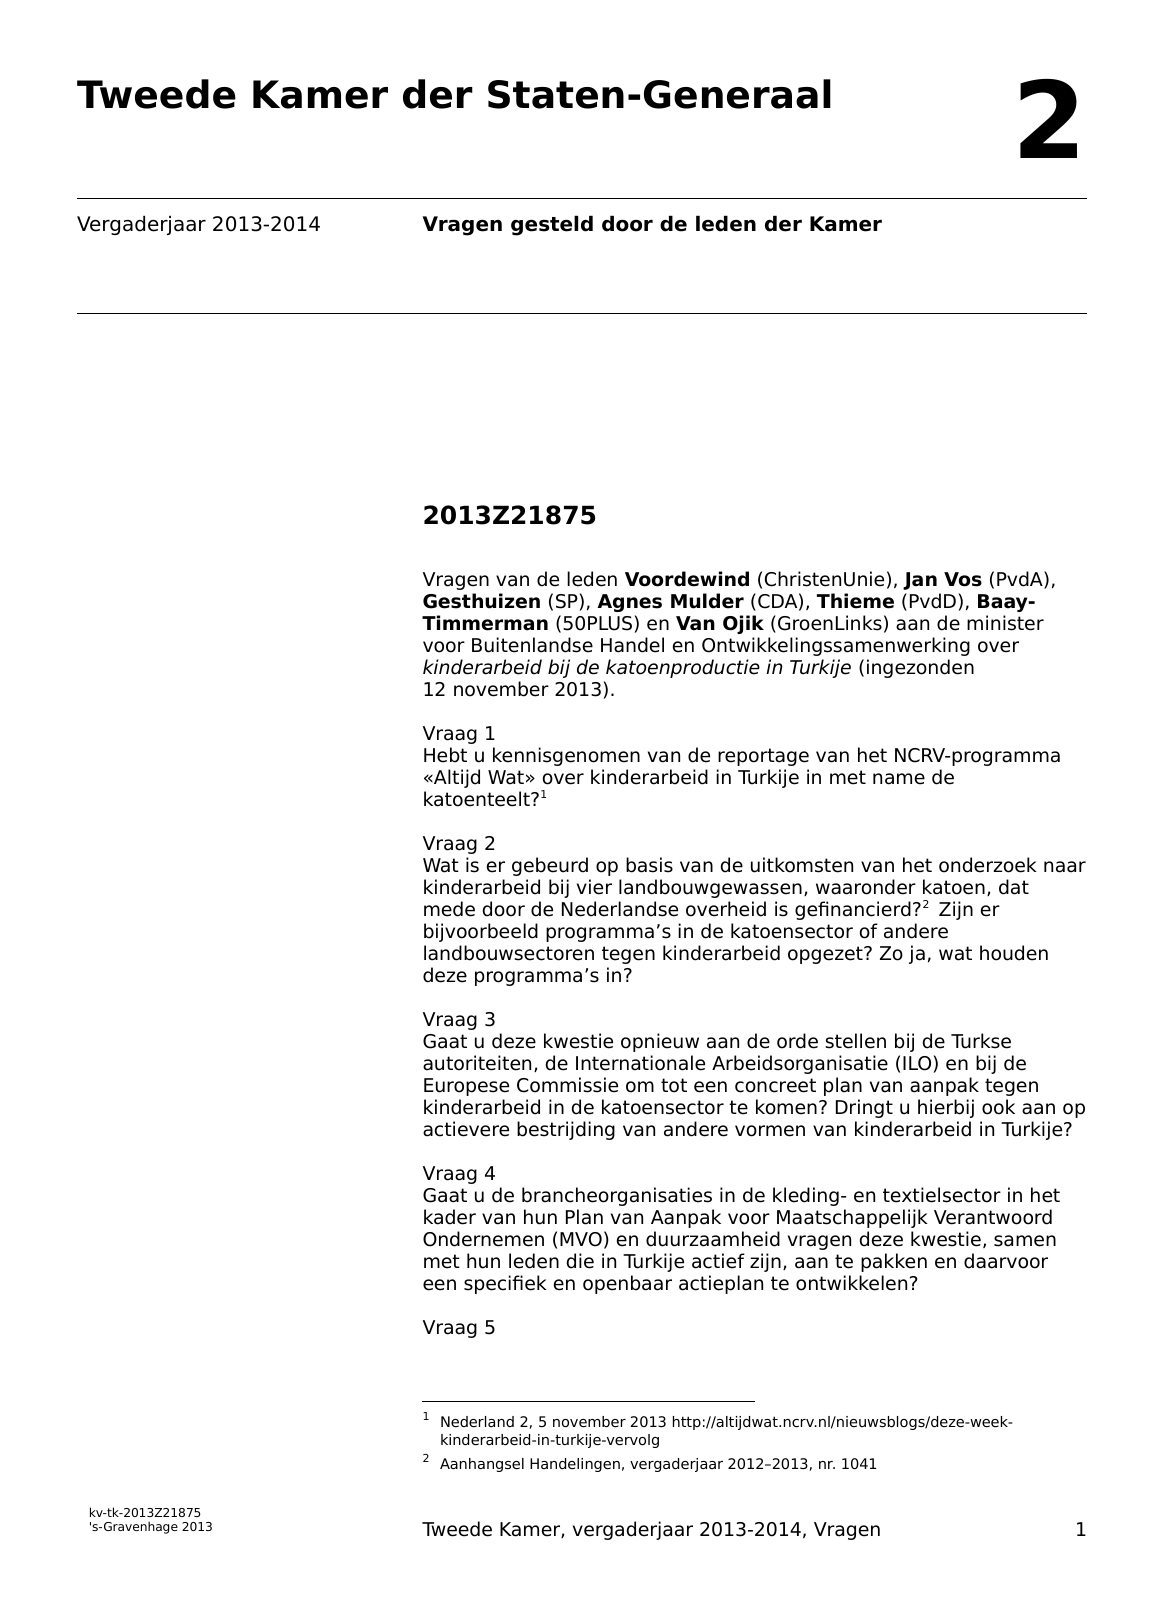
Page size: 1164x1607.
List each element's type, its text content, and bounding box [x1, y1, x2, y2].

table_cell Vergaderjaar 2013-2014 [77, 199, 422, 313]
text kv-tk-2013Z21875 [88, 1506, 323, 1520]
text Aanhangsel Handelingen, vergaderjaar 2012–2013, nr. 1041 [422, 1452, 1087, 1474]
text Vraag 1 [422, 723, 1087, 745]
table_header Tweede Kamer der Staten-Generaal [77, 59, 886, 198]
text Gaat u deze kwestie opnieuw aan de orde stellen bij de Turkse autoriteiten, de Internationale Arbeidsorganisatie (ILO) en bij de Europese Commissie om tot een concreet plan van aanpak tegen kinderarbeid in de katoensector te komen? Dringt u hierbij ook aan op actievere bestrijding van andere vormen van kinderarbeid in Turkije? [422, 1031, 1087, 1141]
text Wat is er gebeurd op basis van de uitkomsten van het onderzoek naar kinderarbeid bij vier landbouwgewassen, waaronder katoen, dat mede door de Nederlandse overheid is gefinancierd? Zijn er bijvoorbeeld programma’s in de katoensector of andere landbouwsectoren tegen kinderarbeid opgezet? Zo ja, wat houden deze programma’s in? [422, 855, 1087, 987]
table_header 2 [886, 59, 1087, 198]
text Hebt u kennisgenomen van de reportage van het NCRV-programma «Altijd Wat» over kinderarbeid in Turkije in met name de katoenteelt? [422, 745, 1087, 811]
text Vraag 5 [422, 1317, 1087, 1339]
text Gaat u de brancheorganisaties in de kleding- en textielsector in het kader van hun Plan van Aanpak voor Maatschappelijk Verantwoord Ondernemen (MVO) en duurzaamheid vragen deze kwestie, samen met hun leden die in Turkije actief zijn, aan te pakken en daarvoor een specifiek en openbaar actieplan te ontwikkelen? [422, 1185, 1087, 1295]
text Nederland 2, 5 november 2013 http://altijdwat.ncrv.nl/nieuwsblogs/deze-week-kinderarbeid-in-turkije-vervolg [422, 1410, 1087, 1449]
text Vragen van de leden Voordewind (ChristenUnie), Jan Vos (PvdA), Gesthuizen (SP), Agnes Mulder (CDA), Thieme (PvdD), Baay-Timmerman (50PLUS) en Van Ojik (GroenLinks) aan de minister voor Buitenlandse Handel en Ontwikkelingssamenwerking over kinderarbeid bij de katoenproductie in Turkije (ingezonden 12 november 2013). [422, 569, 1087, 701]
text Vraag 4 [422, 1163, 1087, 1185]
text 2013Z21875 [422, 501, 1087, 531]
text 's-Gravenhage 2013 [88, 1520, 323, 1534]
text Vraag 2 [422, 833, 1087, 855]
text Vraag 3 [422, 1009, 1087, 1031]
table_cell Vragen gesteld door de leden der Kamer [422, 199, 1087, 313]
